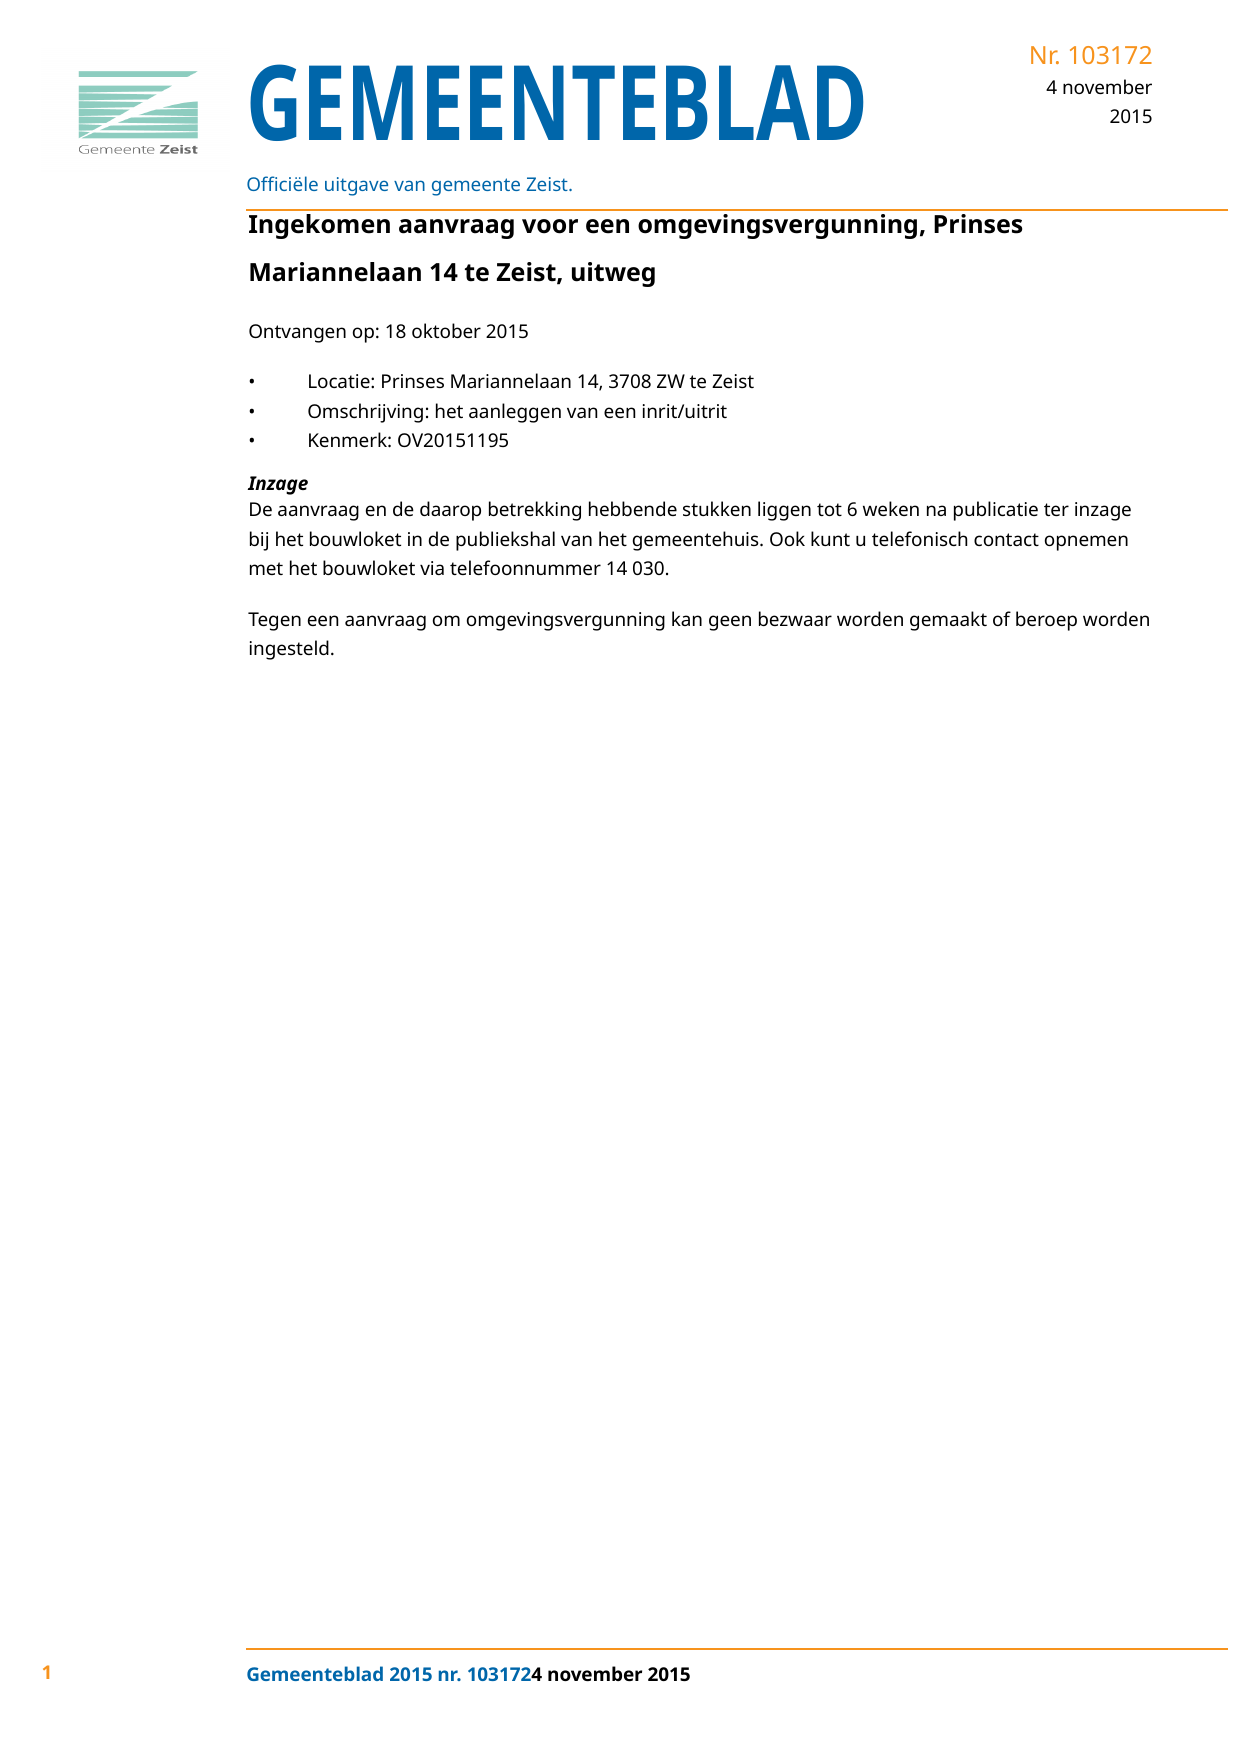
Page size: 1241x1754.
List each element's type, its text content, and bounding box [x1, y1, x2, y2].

text Tegen een aanvraag om omgevingsvergunning kan geen bezwaar worden gemaakt of beroep worden ingesteld. [248, 606, 1152, 661]
text De aanvraag en de daarop betrekking hebbende stukken liggen tot 6 weken na publicatie ter inzage bij het bouwloket in de publiekshal van het gemeentehuis. Ook kunt u telefonisch contact opnemen met het bouwloket via telefoonnummer 14 030. [248, 496, 1152, 581]
text Inzage [248, 471, 1152, 496]
text Ontvangen op: 18 oktober 2015 [248, 318, 1152, 344]
list Locatie: Prinses Mariannelaan 14, 3708 ZW te Zeist [248, 368, 1152, 394]
list Kenmerk: OV20151195 [248, 427, 1152, 453]
list Omschrijving: het aanleggen van een inrit/uitrit [248, 398, 1152, 424]
text Ingekomen aanvraag voor een omgevingsvergunning, Prinses Mariannelaan 14 te Zeist, uitweg [248, 211, 1152, 288]
picture [41, 47, 231, 172]
